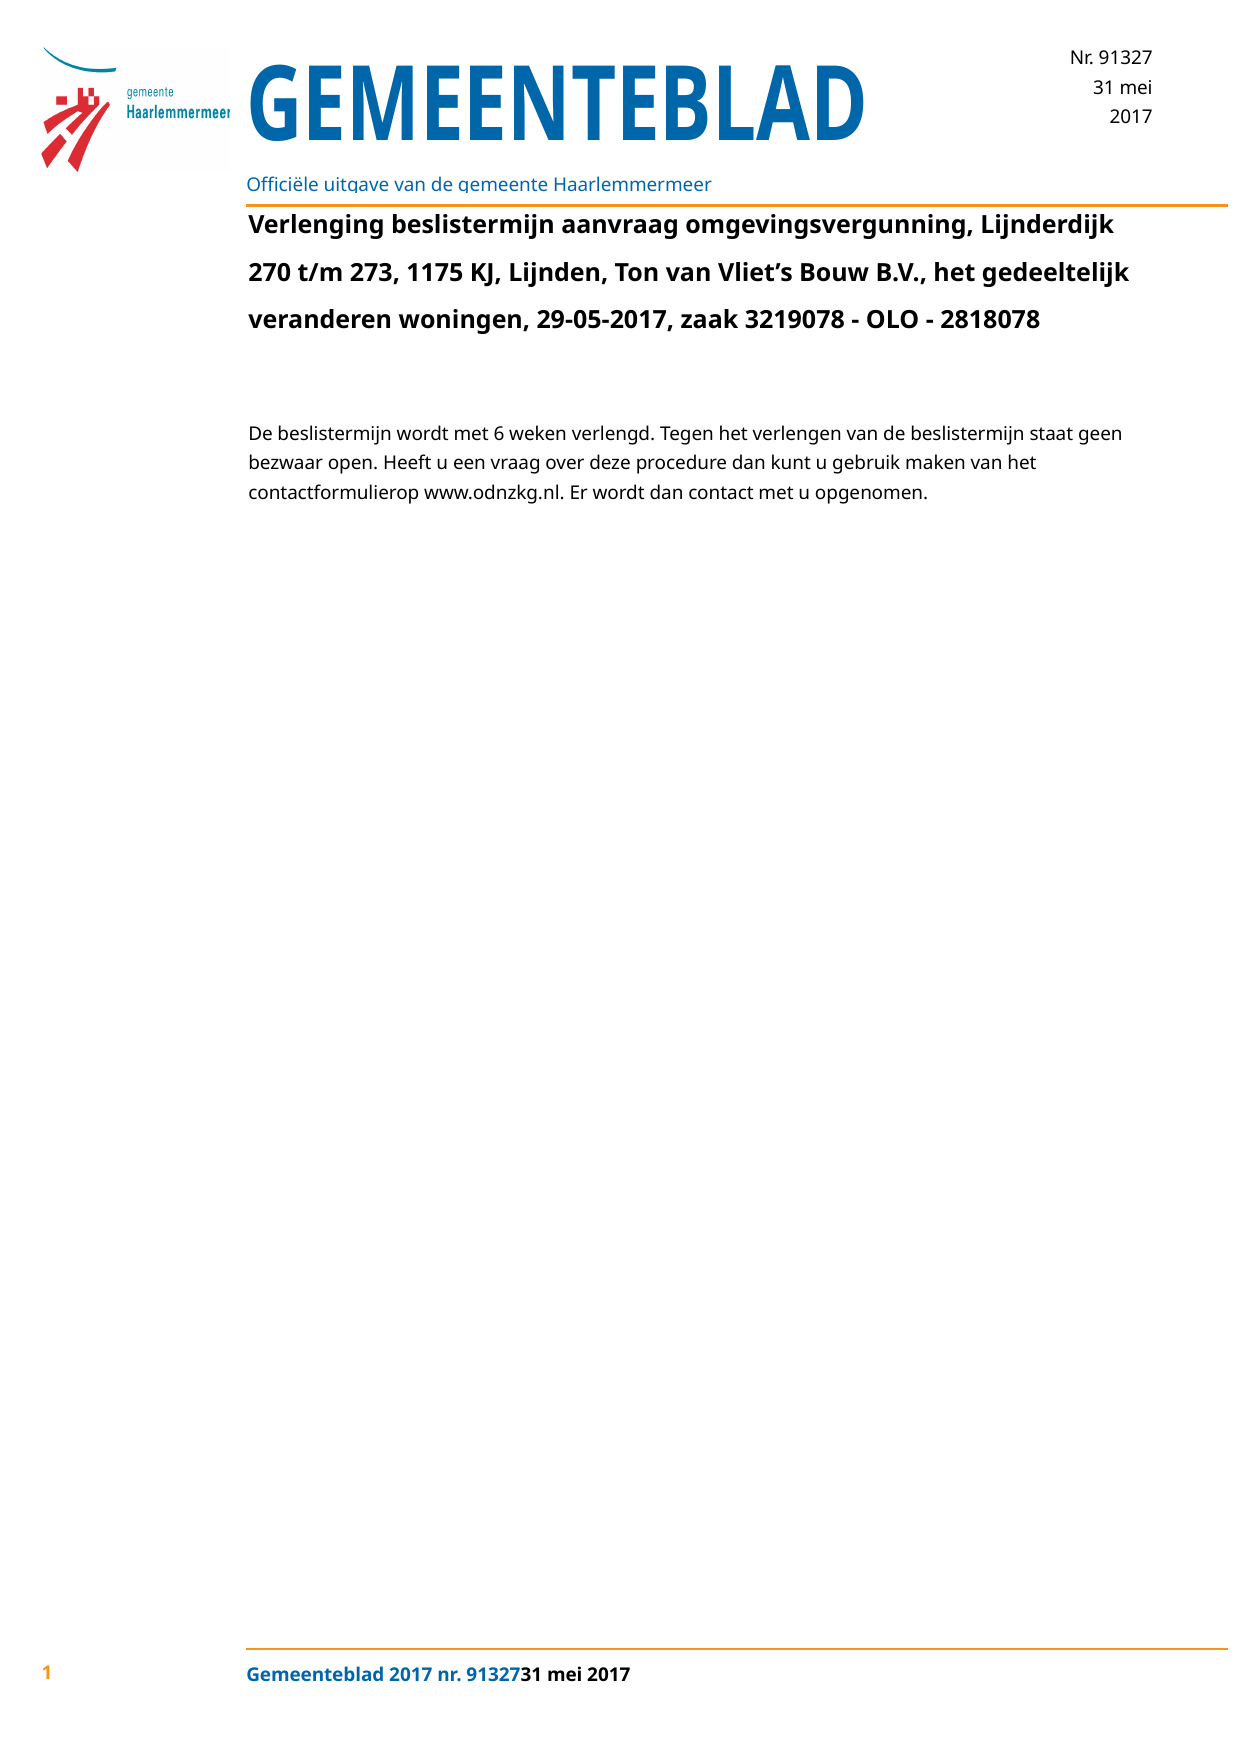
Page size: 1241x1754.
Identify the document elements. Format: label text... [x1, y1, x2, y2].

picture [41, 47, 231, 172]
text De beslistermijn wordt met 6 weken verlengd. Tegen het verlengen van de beslistermijn staat geen bezwaar open. Heeft u een vraag over deze procedure dan kunt u gebruik maken van het contactformulierop www.odnzkg.nl. Er wordt dan contact met u opgenomen. [248, 420, 1152, 505]
text Verlenging beslistermijn aanvraag omgevingsvergunning, Lijnderdijk 270 t/m 273, 1175 KJ, Lijnden, Ton van Vliet’s Bouw B.V., het gedeeltelijk veranderen woningen, 29-05-2017, zaak 3219078 - OLO - 2818078 [248, 207, 1152, 336]
